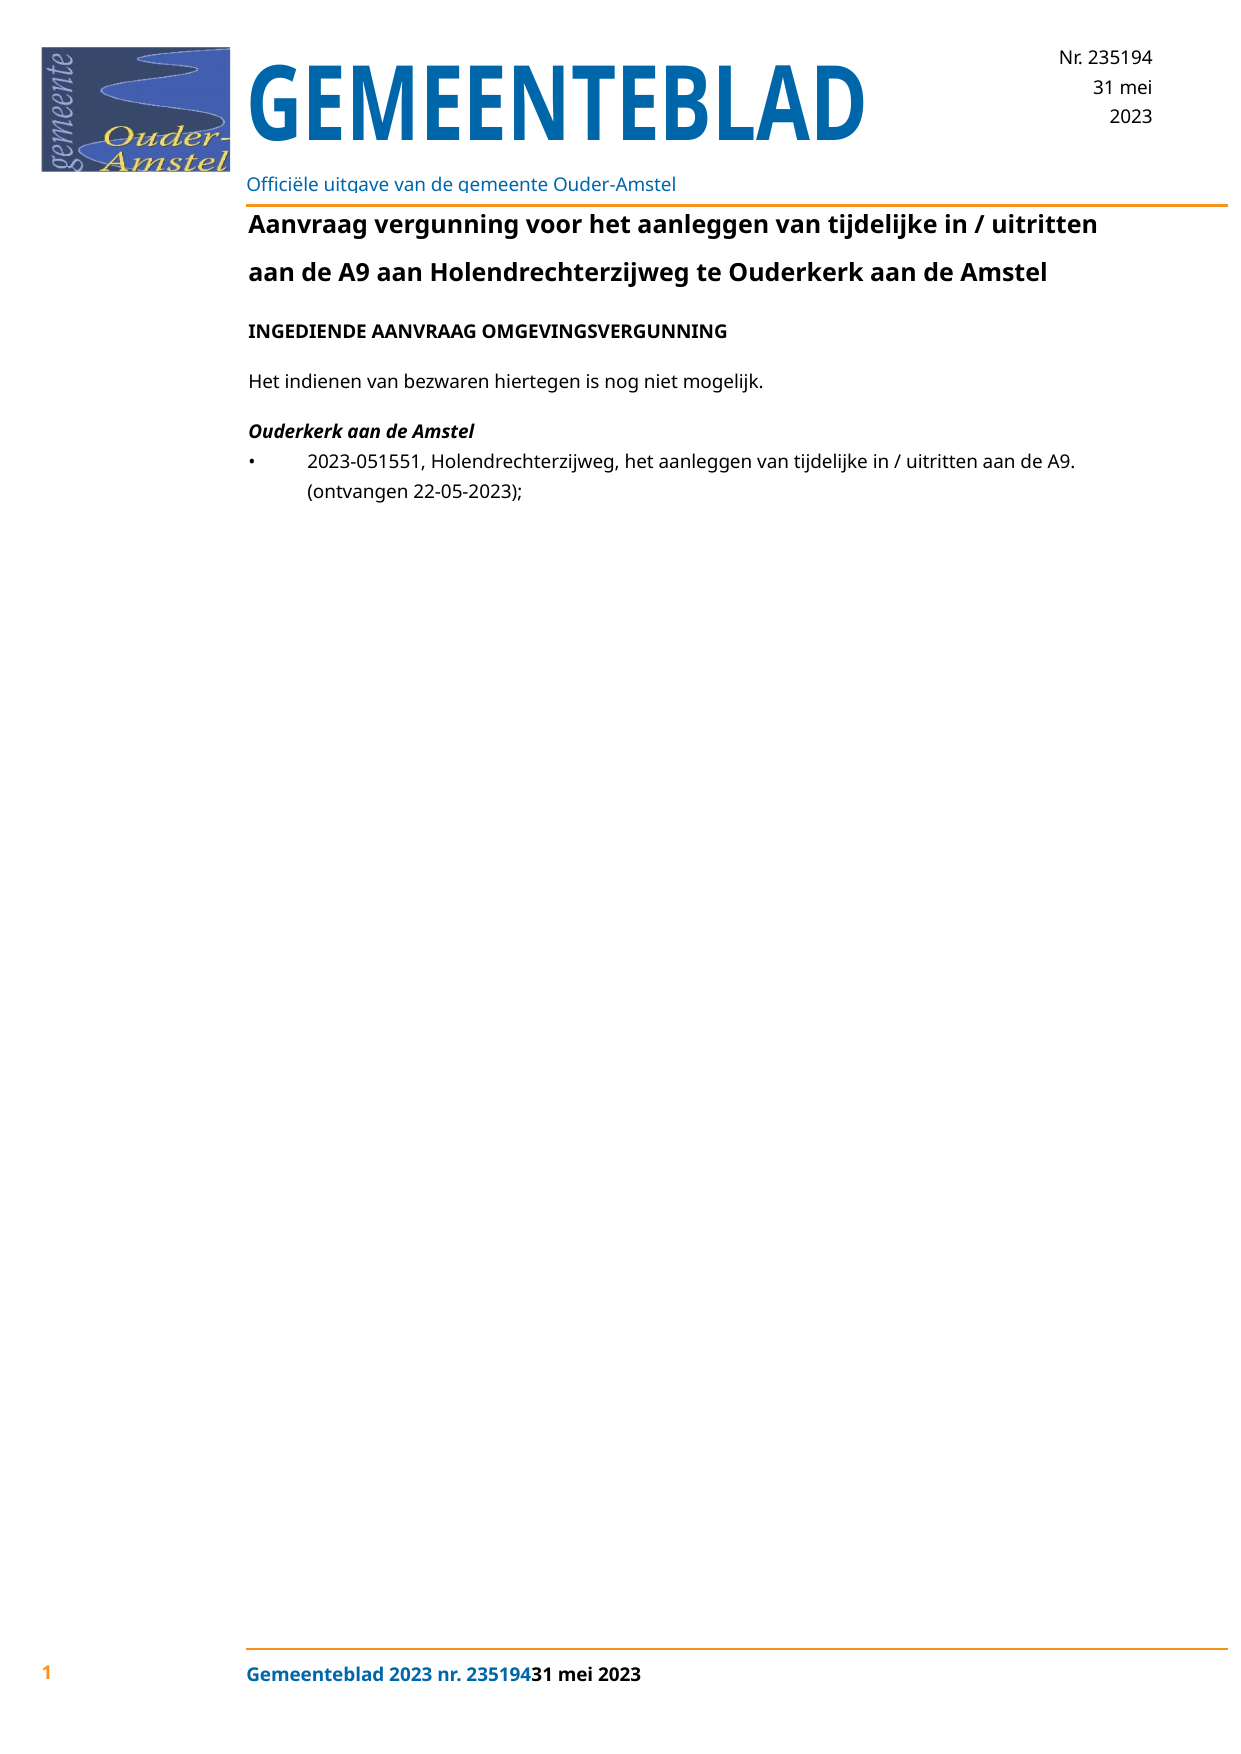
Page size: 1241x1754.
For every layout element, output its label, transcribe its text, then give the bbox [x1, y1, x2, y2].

list 2023-051551, Holendrechterzijweg, het aanleggen van tijdelijke in / uitritten aan de A9. (ontvangen 22-05-2023); [248, 448, 1152, 504]
text Het indienen van bezwaren hiertegen is nog niet mogelijk. [248, 368, 1152, 394]
text Ouderkerk aan de Amstel [248, 419, 1152, 444]
text Aanvraag vergunning voor het aanleggen van tijdelijke in / uitritten aan de A9 aan Holendrechterzijweg te Ouderkerk aan de Amstel [248, 207, 1152, 288]
picture [41, 47, 231, 172]
text INGEDIENDE AANVRAAG OMGEVINGSVERGUNNING [248, 318, 1152, 344]
